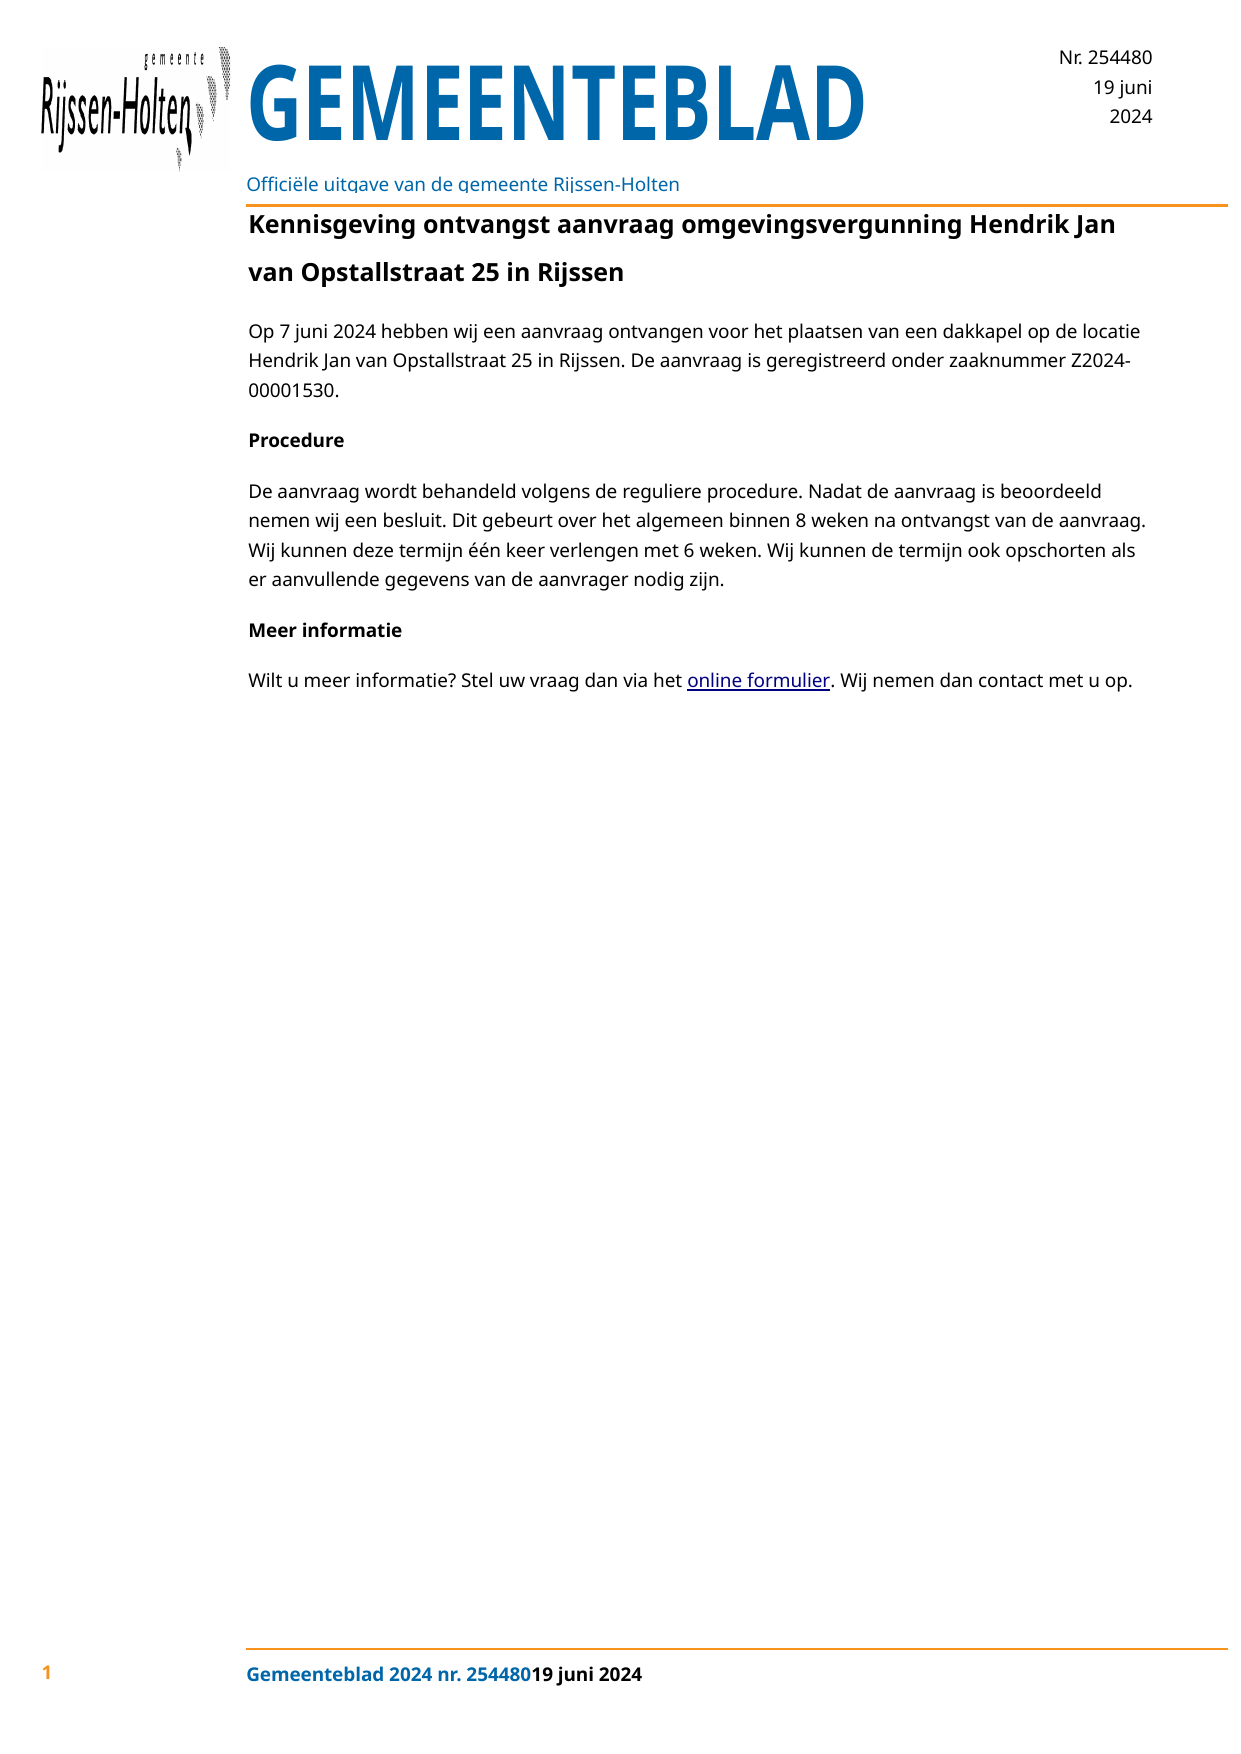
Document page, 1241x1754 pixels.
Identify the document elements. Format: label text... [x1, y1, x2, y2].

text Meer informatie [248, 617, 1152, 643]
picture [41, 47, 231, 172]
text De aanvraag wordt behandeld volgens de reguliere procedure. Nadat de aanvraag is beoordeeld nemen wij een besluit. Dit gebeurt over het algemeen binnen 8 weken na ontvangst van de aanvraag. Wij kunnen deze termijn één keer verlengen met 6 weken. Wij kunnen de termijn ook opschorten als er aanvullende gegevens van de aanvrager nodig zijn. [248, 478, 1152, 592]
text Kennisgeving ontvangst aanvraag omgevingsvergunning Hendrik Jan van Opstallstraat 25 in Rijssen [248, 207, 1152, 288]
text Procedure [248, 427, 1152, 453]
text Op 7 juni 2024 hebben wij een aanvraag ontvangen voor het plaatsen van een dakkapel op de locatie Hendrik Jan van Opstallstraat 25 in Rijssen. De aanvraag is geregistreerd onder zaaknummer Z2024-00001530. [248, 318, 1152, 403]
text Wilt u meer informatie? Stel uw vraag dan via het online formulier. Wij nemen dan contact met u op. [248, 667, 1152, 693]
